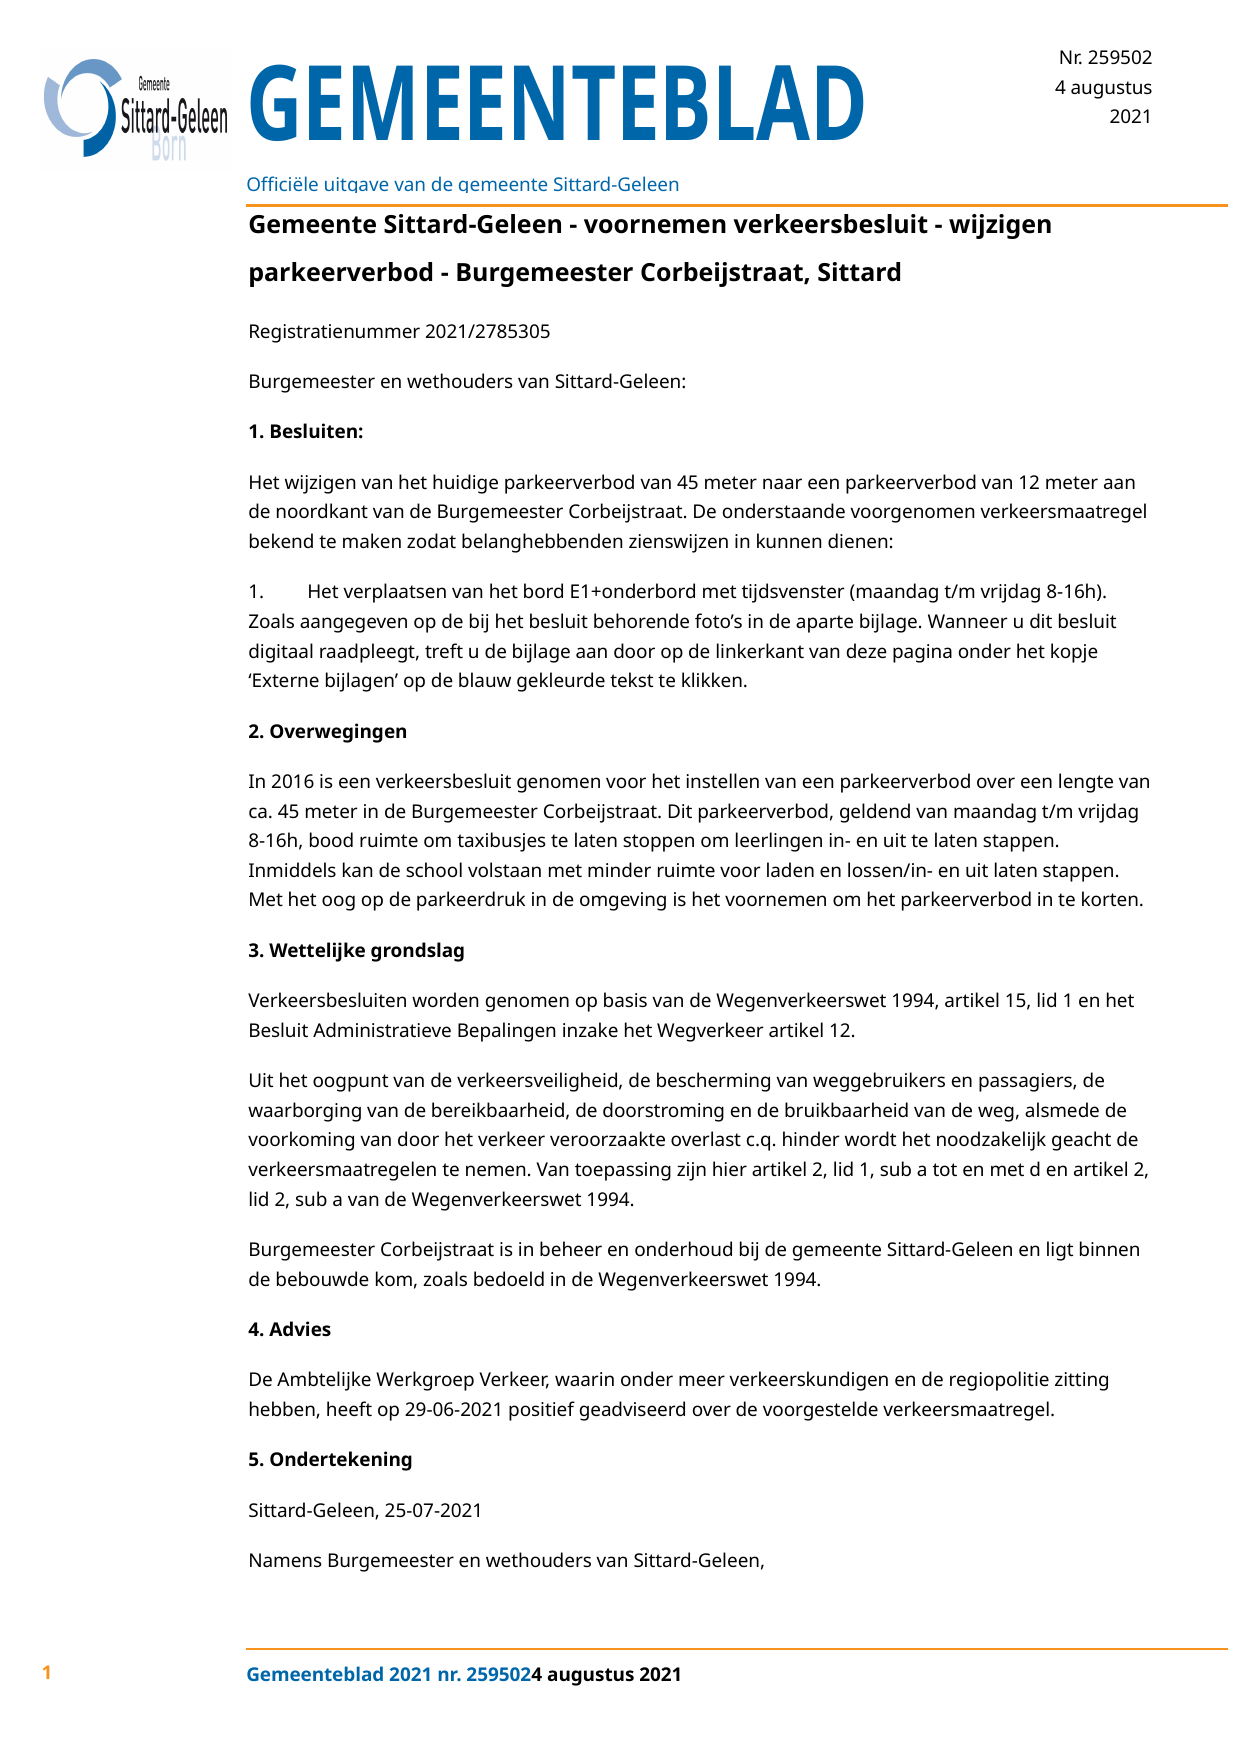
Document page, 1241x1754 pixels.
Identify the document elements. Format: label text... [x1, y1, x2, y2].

text Namens Burgemeester en wethouders van Sittard-Geleen, [248, 1547, 1152, 1573]
text 5. Ondertekening [248, 1447, 1152, 1472]
text Zoals aangegeven op de bij het besluit behorende foto’s in de aparte bijlage. Wanneer u dit besluit digitaal raadpleegt, treft u de bijlage aan door op de linkerkant van deze pagina onder het kopje ‘Externe bijlagen’ op de blauw gekleurde tekst te klikken. [248, 608, 1152, 693]
text Registratienummer 2021/2785305 [248, 318, 1152, 344]
text In 2016 is een verkeersbesluit genomen voor het instellen van een parkeerverbod over een lengte van ca. 45 meter in de Burgemeester Corbeijstraat. Dit parkeerverbod, geldend van maandag t/m vrijdag 8-16h, bood ruimte om taxibusjes te laten stoppen om leerlingen in- en uit te laten stappen. Inmiddels kan de school volstaan met minder ruimte voor laden en lossen/in- en uit laten stappen. Met het oog op de parkeerdruk in de omgeving is het voornemen om het parkeerverbod in te korten. [248, 768, 1152, 912]
text 2. Overwegingen [248, 718, 1152, 744]
text Gemeente Sittard-Geleen - voornemen verkeersbesluit - wijzigen parkeerverbod - Burgemeester Corbeijstraat, Sittard [248, 207, 1152, 288]
picture [41, 47, 231, 172]
text 3. Wettelijke grondslag [248, 937, 1152, 963]
text Burgemeester Corbeijstraat is in beheer en onderhoud bij de gemeente Sittard-Geleen en ligt binnen de bebouwde kom, zoals bedoeld in de Wegenverkeerswet 1994. [248, 1236, 1152, 1292]
text 1. Besluiten: [248, 419, 1152, 444]
text 4. Advies [248, 1316, 1152, 1342]
text Verkeersbesluiten worden genomen op basis van de Wegenverkeerswet 1994, artikel 15, lid 1 en het Besluit Administratieve Bepalingen inzake het Wegverkeer artikel 12. [248, 987, 1152, 1043]
text Burgemeester en wethouders van Sittard-Geleen: [248, 368, 1152, 394]
text Het wijzigen van het huidige parkeerverbod van 45 meter naar een parkeerverbod van 12 meter aan de noordkant van de Burgemeester Corbeijstraat. De onderstaande voorgenomen verkeersmaatregel bekend te maken zodat belanghebbenden zienswijzen in kunnen dienen: [248, 469, 1152, 554]
text Uit het oogpunt van de verkeersveiligheid, de bescherming van weggebruikers en passagiers, de waarborging van de bereikbaarheid, de doorstroming en de bruikbaarheid van de weg, alsmede de voorkoming van door het verkeer veroorzaakte overlast c.q. hinder wordt het noodzakelijk geacht de verkeersmaatregelen te nemen. Van toepassing zijn hier artikel 2, lid 1, sub a tot en met d en artikel 2, lid 2, sub a van de Wegenverkeerswet 1994. [248, 1067, 1152, 1212]
text De Ambtelijke Werkgroep Verkeer, waarin onder meer verkeerskundigen en de regiopolitie zitting hebben, heeft op 29-06-2021 positief geadviseerd over de voorgestelde verkeersmaatregel. [248, 1367, 1152, 1422]
list Het verplaatsen van het bord E1+onderbord met tijdsvenster (maandag t/m vrijdag 8-16h). [248, 579, 1152, 604]
text Sittard-Geleen, 25-07-2021 [248, 1497, 1152, 1523]
